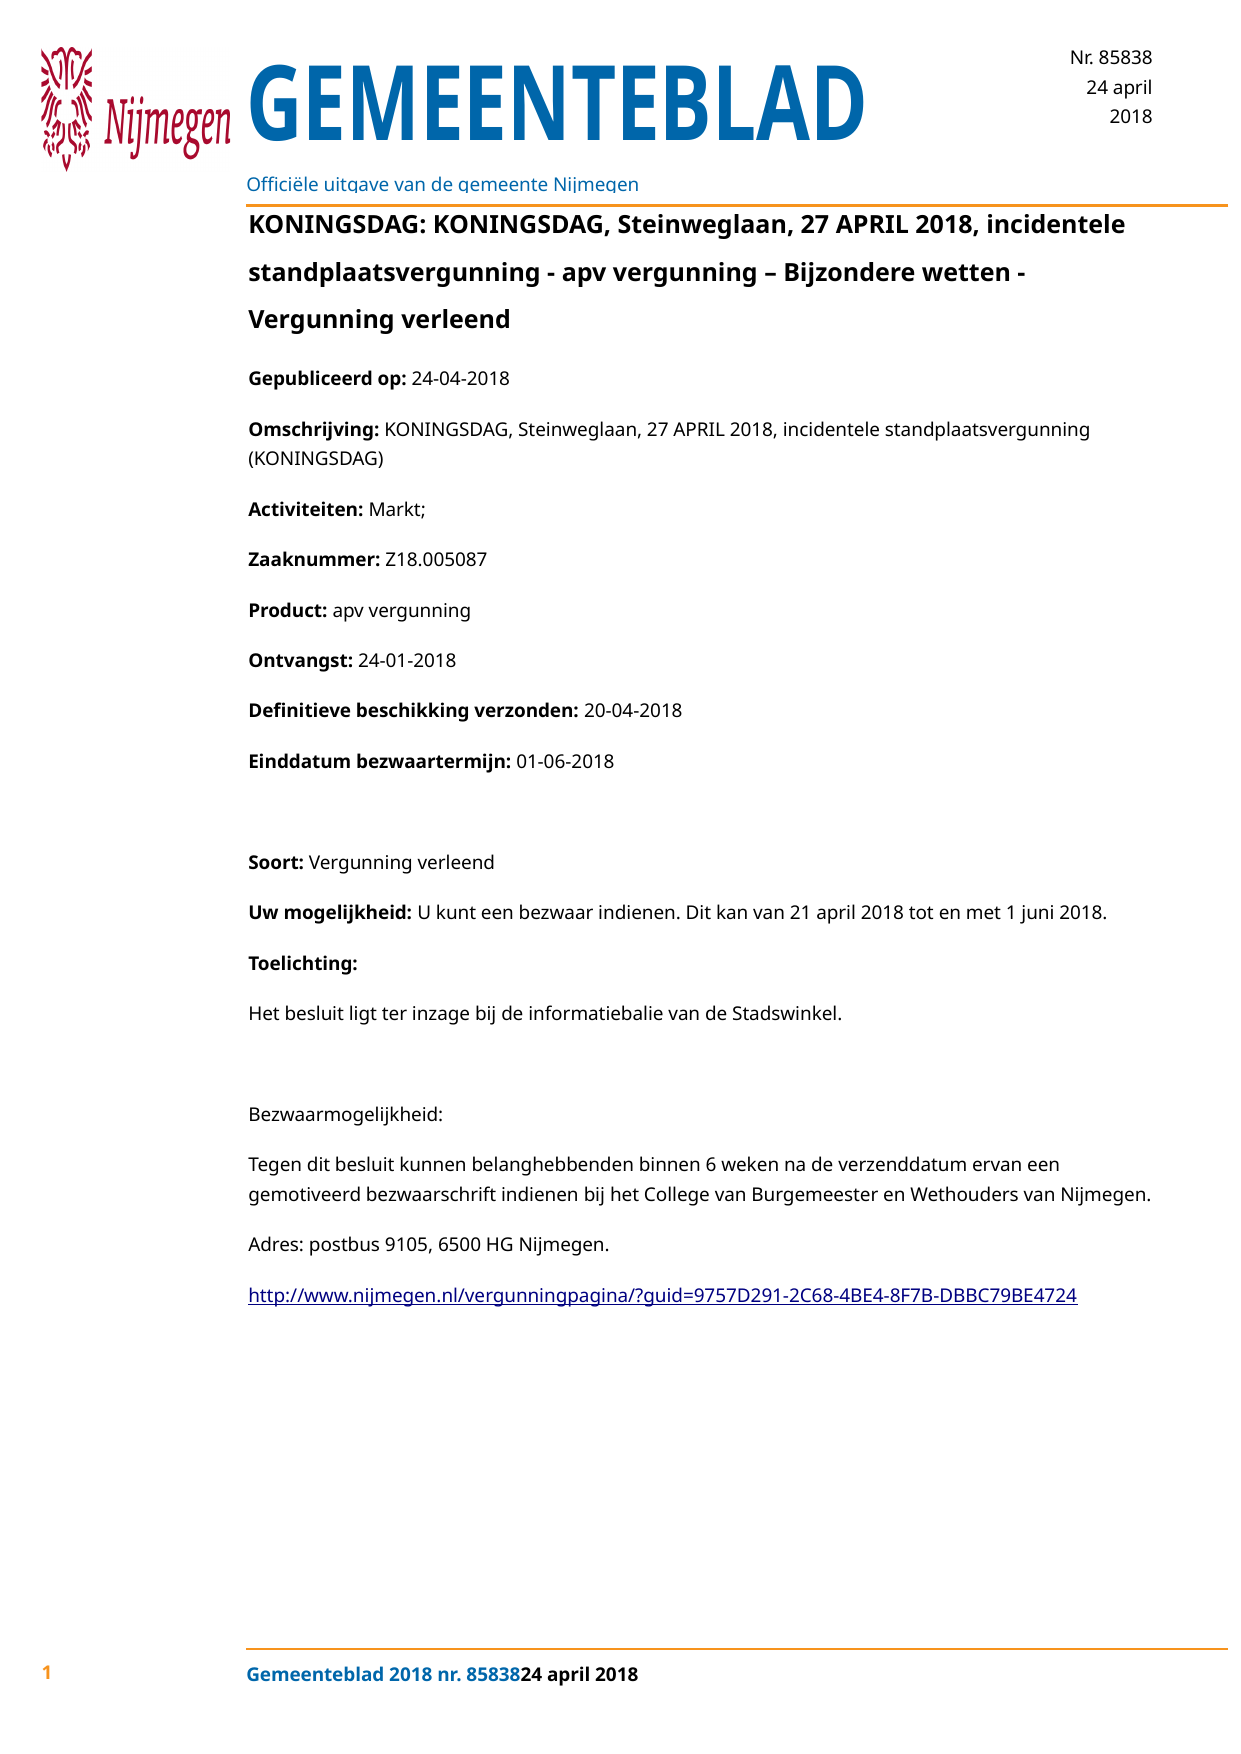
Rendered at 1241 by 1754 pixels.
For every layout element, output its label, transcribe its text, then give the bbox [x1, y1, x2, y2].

text Activiteiten: Markt; [248, 496, 1152, 522]
text Adres: postbus 9105, 6500 HG Nijmegen. [248, 1231, 1152, 1257]
text Het besluit ligt ter inzage bij de informatiebalie van de Stadswinkel. [248, 1000, 1152, 1026]
text http://www.nijmegen.nl/vergunningpagina/?guid=9757D291-2C68-4BE4-8F7B-DBBC79BE4724 [248, 1282, 1152, 1307]
text Gepubliceerd op: 24-04-2018 [248, 366, 1152, 391]
text Ontvangst: 24-01-2018 [248, 647, 1152, 673]
text Omschrijving: KONINGSDAG, Steinweglaan, 27 APRIL 2018, incidentele standplaatsvergunning (KONINGSDAG) [248, 416, 1152, 471]
text Zaaknummer: Z18.005087 [248, 546, 1152, 572]
text KONINGSDAG: KONINGSDAG, Steinweglaan, 27 APRIL 2018, incidentele standplaatsvergunning - apv vergunning – Bijzondere wetten - Vergunning verleend [248, 207, 1152, 336]
text Toelichting: [248, 950, 1152, 975]
text Bezwaarmogelijkheid: [248, 1101, 1152, 1127]
text Tegen dit besluit kunnen belanghebbenden binnen 6 weken na de verzenddatum ervan een gemotiveerd bezwaarschrift indienen bij het College van Burgemeester en Wethouders van Nijmegen. [248, 1151, 1152, 1207]
text Soort: Vergunning verleend [248, 849, 1152, 874]
picture [41, 47, 231, 172]
text Definitieve beschikking verzonden: 20-04-2018 [248, 698, 1152, 723]
text Product: apv vergunning [248, 597, 1152, 622]
text Einddatum bezwaartermijn: 01-06-2018 [248, 748, 1152, 774]
text Uw mogelijkheid: U kunt een bezwaar indienen. Dit kan van 21 april 2018 tot en met 1 juni 2018. [248, 899, 1152, 925]
